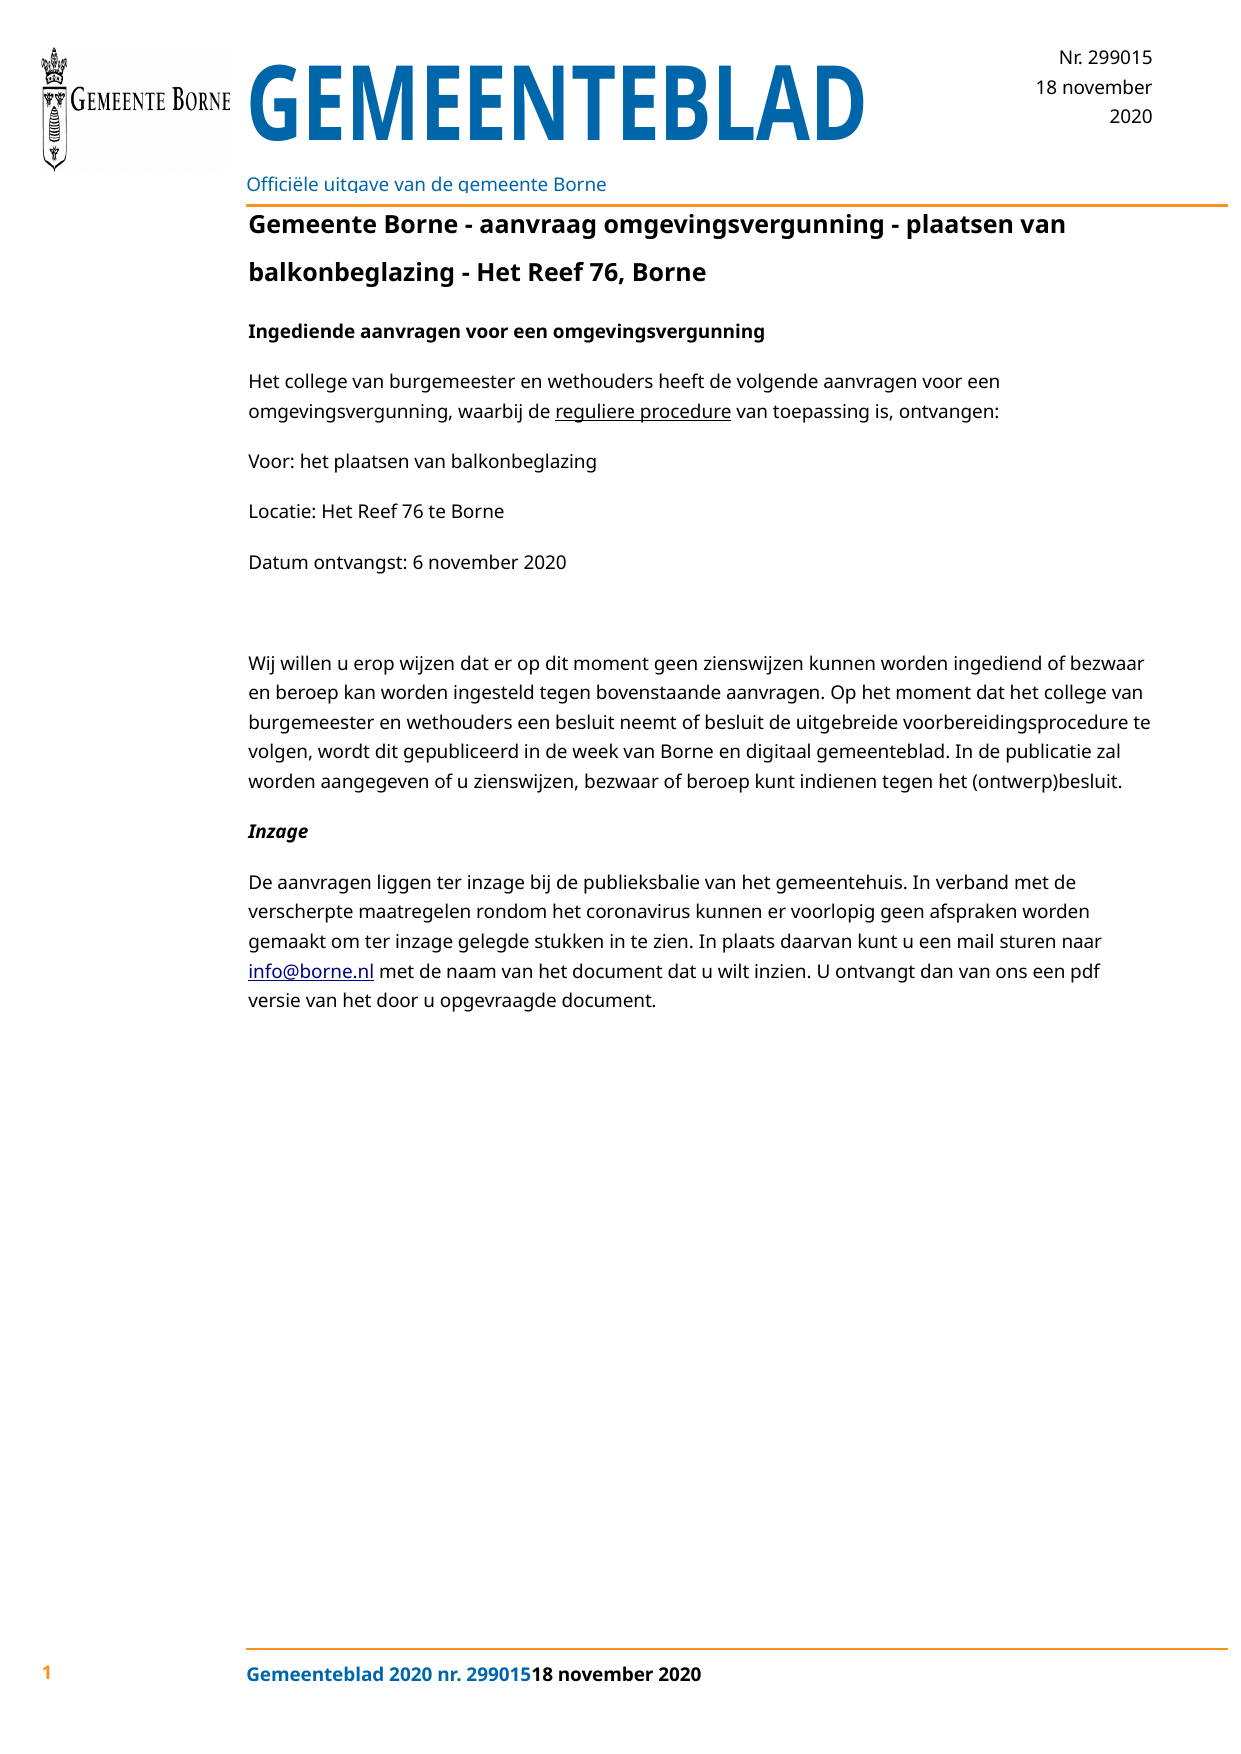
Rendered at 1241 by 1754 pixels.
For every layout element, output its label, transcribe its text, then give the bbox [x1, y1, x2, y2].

text Locatie: Het Reef 76 te Borne [248, 499, 1152, 524]
text Wij willen u erop wijzen dat er op dit moment geen zienswijzen kunnen worden ingediend of bezwaar en beroep kan worden ingesteld tegen bovenstaande aanvragen. Op het moment dat het college van burgemeester en wethouders een besluit neemt of besluit de uitgebreide voorbereidingsprocedure te volgen, wordt dit gepubliceerd in de week van Borne en digitaal gemeenteblad. In de publicatie zal worden aangegeven of u zienswijzen, bezwaar of beroep kunt indienen tegen het (ontwerp)besluit. [248, 650, 1152, 794]
text Inzage [248, 819, 1152, 844]
picture [41, 47, 231, 172]
text Gemeente Borne - aanvraag omgevingsvergunning - plaatsen van balkonbeglazing - Het Reef 76, Borne [248, 207, 1152, 288]
text Voor: het plaatsen van balkonbeglazing [248, 448, 1152, 474]
text De aanvragen liggen ter inzage bij de publieksbalie van het gemeentehuis. In verband met de verscherpte maatregelen rondom het coronavirus kunnen er voorlopig geen afspraken worden gemaakt om ter inzage gelegde stukken in te zien. In plaats daarvan kunt u een mail sturen naar info@borne.nl met de naam van het document dat u wilt inzien. U ontvangt dan van ons een pdf versie van het door u opgevraagde document. [248, 869, 1152, 1013]
text Het college van burgemeester en wethouders heeft de volgende aanvragen voor een omgevingsvergunning, waarbij de reguliere procedure van toepassing is, ontvangen: [248, 368, 1152, 424]
text Datum ontvangst: 6 november 2020 [248, 549, 1152, 575]
text Ingediende aanvragen voor een omgevingsvergunning [248, 318, 1152, 344]
